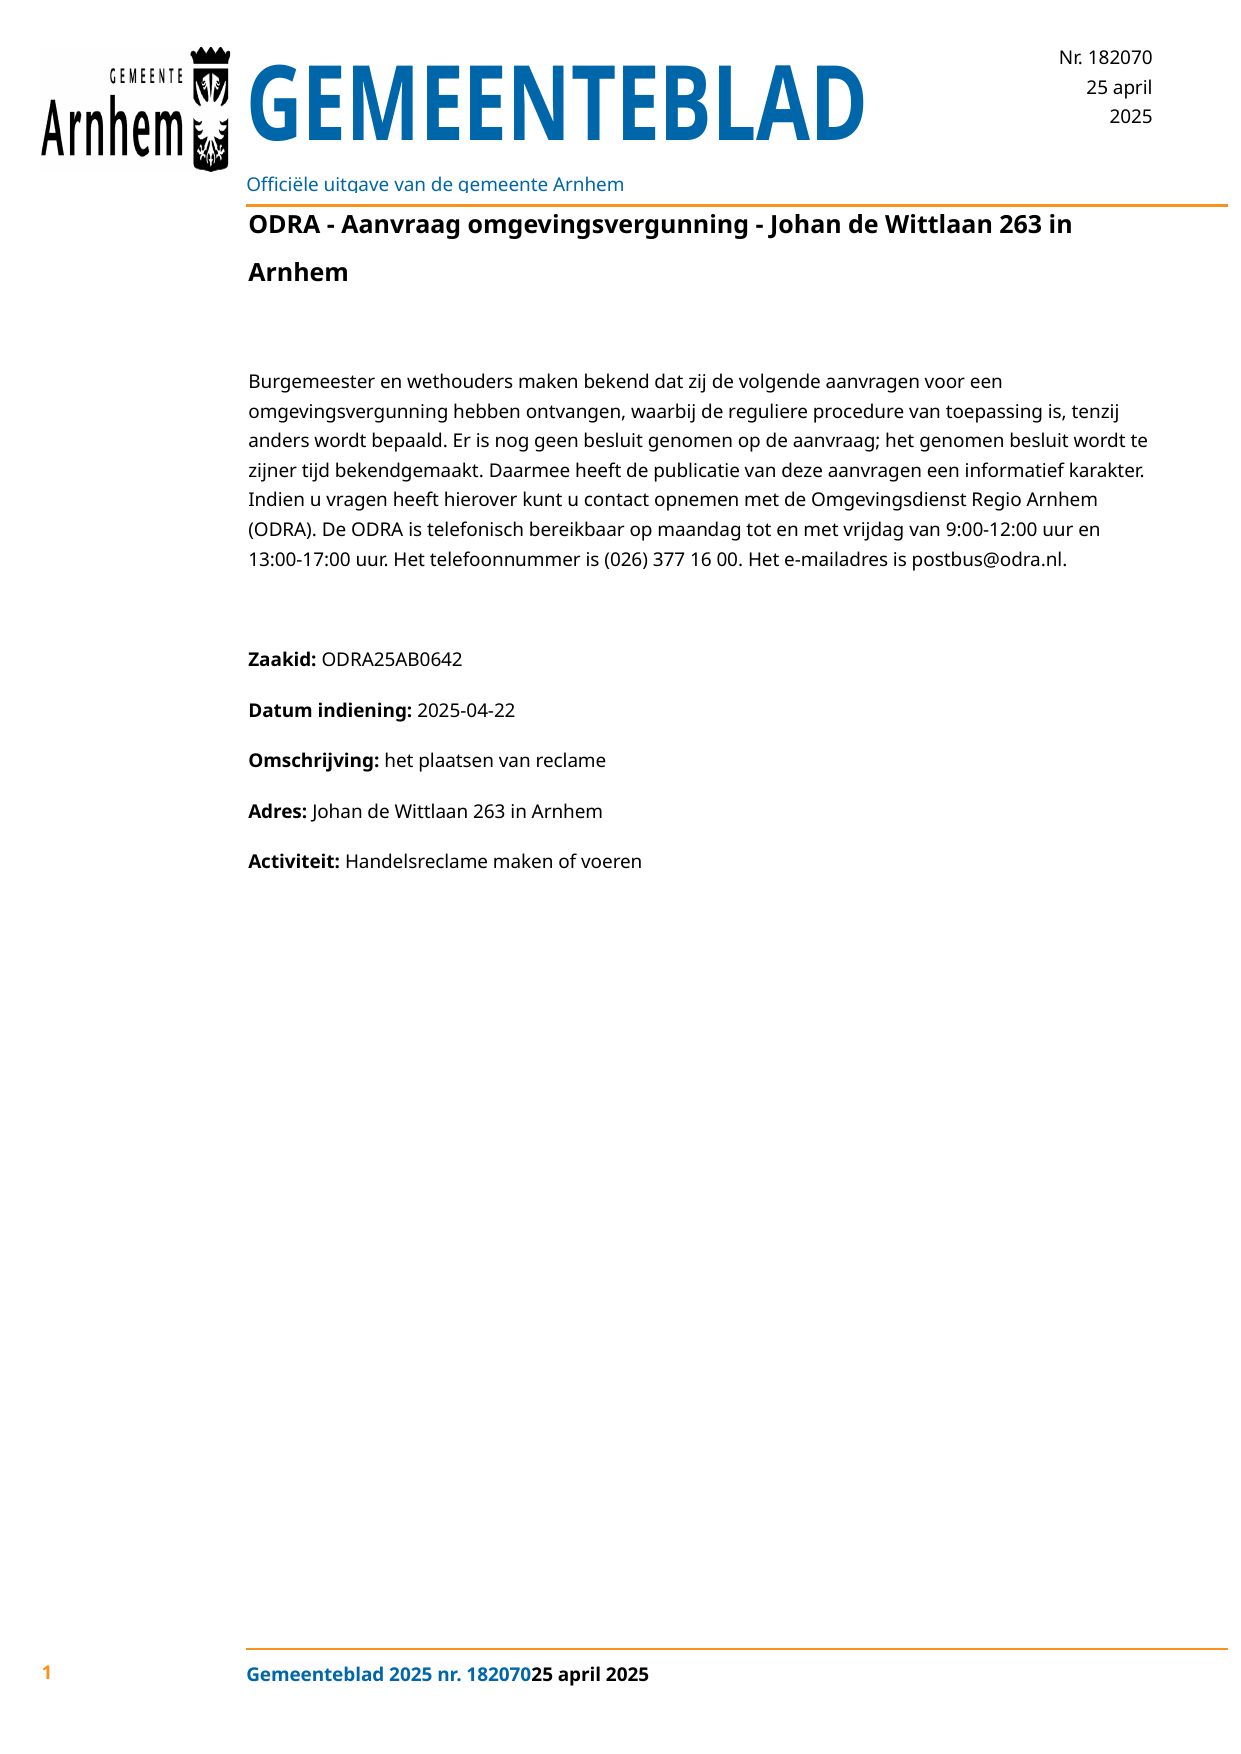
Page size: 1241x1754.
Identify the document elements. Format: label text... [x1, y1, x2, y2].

picture [41, 47, 231, 172]
text Adres: Johan de Wittlaan 263 in Arnhem [248, 798, 1152, 824]
text Activiteit: Handelsreclame maken of voeren [248, 848, 1152, 874]
text ODRA - Aanvraag omgevingsvergunning - Johan de Wittlaan 263 in Arnhem [248, 207, 1152, 288]
text Burgemeester en wethouders maken bekend dat zij de volgende aanvragen voor een omgevingsvergunning hebben ontvangen, waarbij de reguliere procedure van toepassing is, tenzij anders wordt bepaald. Er is nog geen besluit genomen op de aanvraag; het genomen besluit wordt te zijner tijd bekendgemaakt. Daarmee heeft de publicatie van deze aanvragen een informatief karakter. Indien u vragen heeft hierover kunt u contact opnemen met de Omgevingsdienst Regio Arnhem (ODRA). De ODRA is telefonisch bereikbaar op maandag tot en met vrijdag van 9:00-12:00 uur en 13:00-17:00 uur. Het telefoonnummer is (026) 377 16 00. Het e-mailadres is postbus@odra.nl. [248, 368, 1152, 572]
text Zaakid: ODRA25AB0642 [248, 647, 1152, 672]
text Omschrijving: het plaatsen van reclame [248, 747, 1152, 773]
text Datum indiening: 2025-04-22 [248, 697, 1152, 723]
